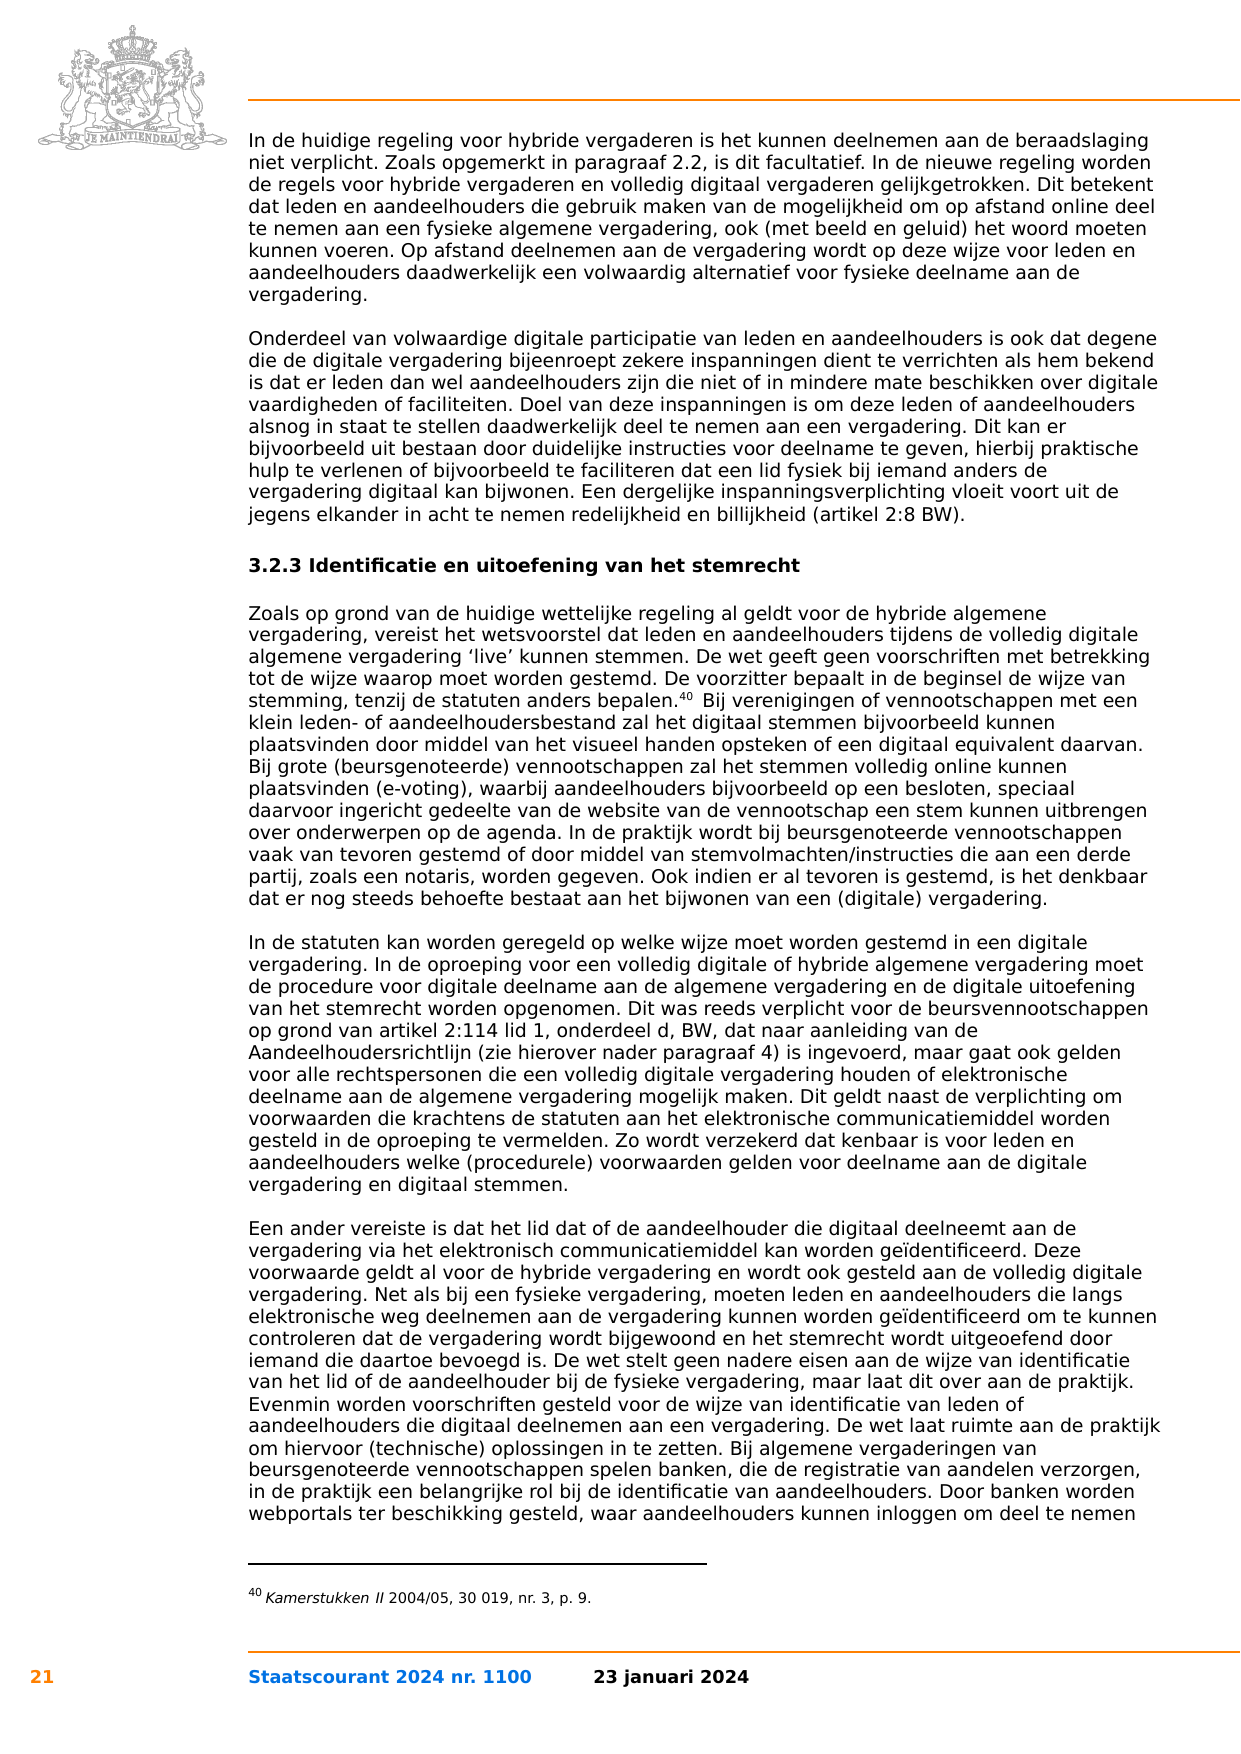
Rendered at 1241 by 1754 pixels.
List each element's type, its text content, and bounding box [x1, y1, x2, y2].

text In de statuten kan worden geregeld op welke wijze moet worden gestemd in een digitale vergadering. In de oproeping voor een volledig digitale of hybride algemene vergadering moet de procedure voor digitale deelname aan de algemene vergadering en de digitale uitoefening van het stemrecht worden opgenomen. Dit was reeds verplicht voor de beursvennootschappen op grond van artikel 2:114 lid 1, onderdeel d, BW, dat naar aanleiding van de Aandeelhoudersrichtlijn (zie hierover nader paragraaf 4) is ingevoerd, maar gaat ook gelden voor alle rechtspersonen die een volledig digitale vergadering houden of elektronische deelname aan de algemene vergadering mogelijk maken. Dit geldt naast de verplichting om voorwaarden die krachtens de statuten aan het elektronische communicatiemiddel worden gesteld in de oproeping te vermelden. Zo wordt verzekerd dat kenbaar is voor leden en aandeelhouders welke (procedurele) voorwaarden gelden voor deelname aan de digitale vergadering en digitaal stemmen. [248, 932, 1163, 1196]
subtitle 3.2.3 Identificatie en uitoefening van het stemrecht [248, 555, 1163, 577]
text Onderdeel van volwaardige digitale participatie van leden en aandeelhouders is ook dat degene die de digitale vergadering bijeenroept zekere inspanningen dient te verrichten als hem bekend is dat er leden dan wel aandeelhouders zijn die niet of in mindere mate beschikken over digitale vaardigheden of faciliteiten. Doel van deze inspanningen is om deze leden of aandeelhouders alsnog in staat te stellen daadwerkelijk deel te nemen aan een vergadering. Dit kan er bijvoorbeeld uit bestaan door duidelijke instructies voor deelname te geven, hierbij praktische hulp te verlenen of bijvoorbeeld te faciliteren dat een lid fysiek bij iemand anders de vergadering digitaal kan bijwonen. Een dergelijke inspanningsverplichting vloeit voort uit de jegens elkander in acht te nemen redelijkheid en billijkheid (artikel 2:8 BW). [248, 328, 1163, 525]
text In de huidige regeling voor hybride vergaderen is het kunnen deelnemen aan de beraadslaging niet verplicht. Zoals opgemerkt in paragraaf 2.2, is dit facultatief. In de nieuwe regeling worden de regels voor hybride vergaderen en volledig digitaal vergaderen gelijkgetrokken. Dit betekent dat leden en aandeelhouders die gebruik maken van de mogelijkheid om op afstand online deel te nemen aan een fysieke algemene vergadering, ook (met beeld en geluid) het woord moeten kunnen voeren. Op afstand deelnemen aan de vergadering wordt op deze wijze voor leden en aandeelhouders daadwerkelijk een volwaardig alternatief voor fysieke deelname aan de vergadering. [248, 130, 1163, 306]
text Kamerstukken II 2004/05, 30 019, nr. 3, p. 9. [248, 1586, 1163, 1608]
picture [38, 25, 227, 150]
text Zoals op grond van de huidige wettelijke regeling al geldt voor de hybride algemene vergadering, vereist het wetsvoorstel dat leden en aandeelhouders tijdens de volledig digitale algemene vergadering ‘live’ kunnen stemmen. De wet geeft geen voorschriften met betrekking tot de wijze waarop moet worden gestemd. De voorzitter bepaalt in de beginsel de wijze van stemming, tenzij de statuten anders bepalen. Bij verenigingen of vennootschappen met een klein leden- of aandeelhoudersbestand zal het digitaal stemmen bijvoorbeeld kunnen plaatsvinden door middel van het visueel handen opsteken of een digitaal equivalent daarvan. Bij grote (beursgenoteerde) vennootschappen zal het stemmen volledig online kunnen plaatsvinden (e-voting), waarbij aandeelhouders bijvoorbeeld op een besloten, speciaal daarvoor ingericht gedeelte van de website van de vennootschap een stem kunnen uitbrengen over onderwerpen op de agenda. In de praktijk wordt bij beursgenoteerde vennootschappen vaak van tevoren gestemd of door middel van stemvolmachten/instructies die aan een derde partij, zoals een notaris, worden gegeven. Ook indien er al tevoren is gestemd, is het denkbaar dat er nog steeds behoefte bestaat aan het bijwonen van een (digitale) vergadering. [248, 602, 1163, 910]
text Een ander vereiste is dat het lid dat of de aandeelhouder die digitaal deelneemt aan de vergadering via het elektronisch communicatiemiddel kan worden geïdentificeerd. Deze voorwaarde geldt al voor de hybride vergadering en wordt ook gesteld aan de volledig digitale vergadering. Net als bij een fysieke vergadering, moeten leden en aandeelhouders die langs elektronische weg deelnemen aan de vergadering kunnen worden geïdentificeerd om te kunnen controleren dat de vergadering wordt bijgewoond en het stemrecht wordt uitgeoefend door iemand die daartoe bevoegd is. De wet stelt geen nadere eisen aan de wijze van identificatie van het lid of de aandeelhouder bij de fysieke vergadering, maar laat dit over aan de praktijk. Evenmin worden voorschriften gesteld voor de wijze van identificatie van leden of aandeelhouders die digitaal deelnemen aan een vergadering. De wet laat ruimte aan de praktijk om hiervoor (technische) oplossingen in te zetten. Bij algemene vergaderingen van beursgenoteerde vennootschappen spelen banken, die de registratie van aandelen verzorgen, in de praktijk een belangrijke rol bij de identificatie van aandeelhouders. Door banken worden webportals ter beschikking gesteld, waar aandeelhouders kunnen inloggen om deel te nemen [248, 1218, 1163, 1525]
